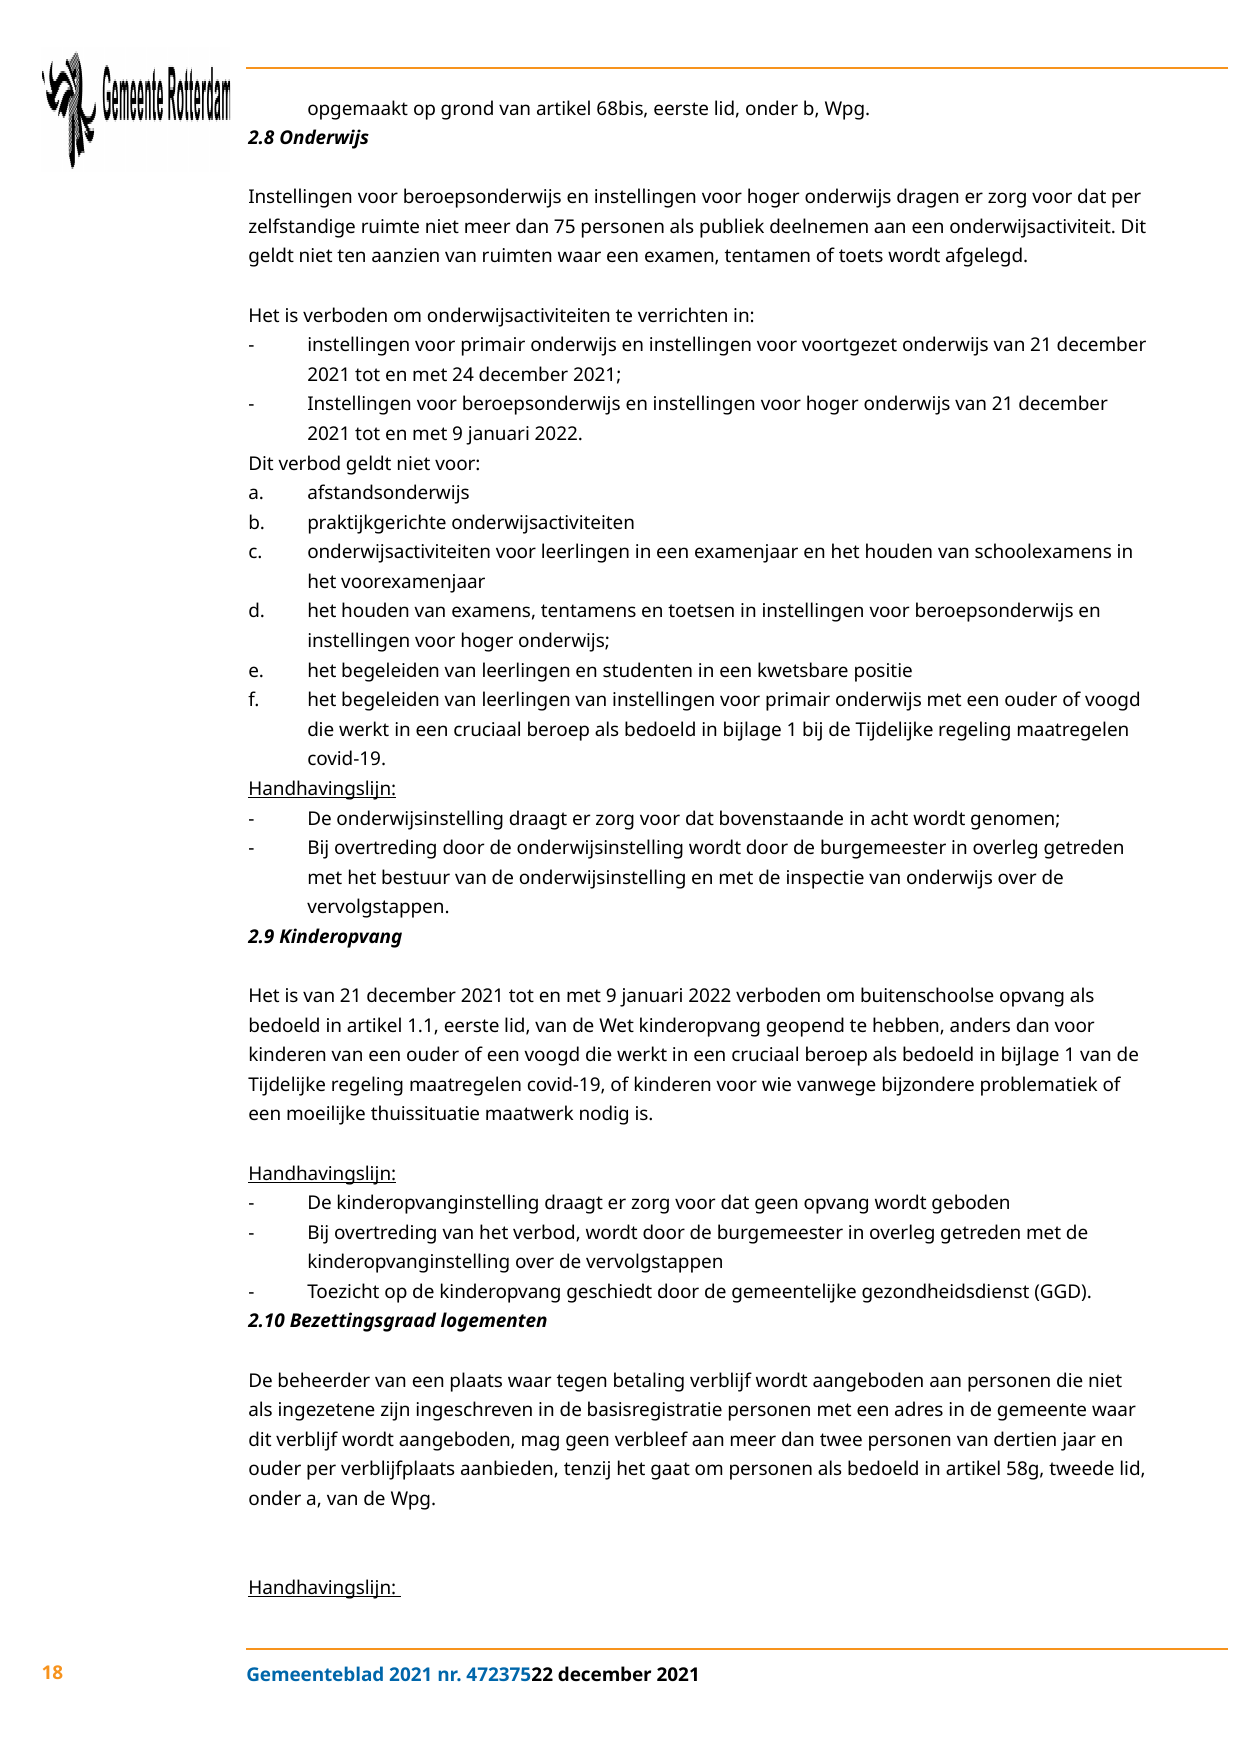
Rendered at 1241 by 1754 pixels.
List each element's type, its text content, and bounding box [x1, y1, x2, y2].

list het houden van examens, tentamens en toetsen in instellingen voor beroepsonderwijs en instellingen voor hoger onderwijs; [248, 598, 1152, 653]
list Instellingen voor beroepsonderwijs en instellingen voor hoger onderwijs van 21 december 2021 tot en met 9 januari 2022. [248, 391, 1152, 446]
list Toezicht op de kinderopvang geschiedt door de gemeentelijke gezondheidsdienst (GGD). [248, 1278, 1152, 1304]
list onderwijsactiviteiten voor leerlingen in een examenjaar en het houden van schoolexamens in het voorexamenjaar [248, 538, 1152, 594]
list afstandsonderwijs [248, 479, 1152, 505]
text Handhavingslijn: [248, 1160, 1152, 1186]
text Het is verboden om onderwijsactiviteiten te verrichten in: [248, 302, 1152, 328]
list Bij overtreding van het verbod, wordt door de burgemeester in overleg getreden met de kinderopvanginstelling over de vervolgstappen [248, 1219, 1152, 1274]
text 2.10 Bezettingsgraad logementen [248, 1308, 1152, 1333]
list het begeleiden van leerlingen van instellingen voor primair onderwijs met een ouder of voogd die werkt in een cruciaal beroep als bedoeld in bijlage 1 bij de Tijdelijke regeling maatregelen covid-19. [248, 686, 1152, 771]
text Handhavingslijn: [248, 1574, 1152, 1600]
text 2.8 Onderwijs [248, 124, 1152, 150]
text Handhavingslijn: [248, 775, 1152, 801]
list het begeleiden van leerlingen en studenten in een kwetsbare positie [248, 657, 1152, 683]
text Instellingen voor beroepsonderwijs en instellingen voor hoger onderwijs dragen er zorg voor dat per zelfstandige ruimte niet meer dan 75 personen als publiek deelnemen aan een onderwijsactiviteit. Dit geldt niet ten aanzien van ruimten waar een examen, tentamen of toets wordt afgelegd. [248, 183, 1152, 268]
list opgemaakt op grond van artikel 68bis, eerste lid, onder b, Wpg. [248, 95, 1152, 121]
list De onderwijsinstelling draagt er zorg voor dat bovenstaande in acht wordt genomen; [248, 805, 1152, 831]
list Bij overtreding door de onderwijsinstelling wordt door de burgemeester in overleg getreden met het bestuur van de onderwijsinstelling en met de inspectie van onderwijs over de vervolgstappen. [248, 834, 1152, 919]
list instellingen voor primair onderwijs en instellingen voor voortgezet onderwijs van 21 december 2021 tot en met 24 december 2021; [248, 331, 1152, 387]
text De beheerder van een plaats waar tegen betaling verblijf wordt aangeboden aan personen die niet als ingezetene zijn ingeschreven in de basisregistratie personen met een adres in de gemeente waar dit verblijf wordt aangeboden, mag geen verbleef aan meer dan twee personen van dertien jaar en ouder per verblijfplaats aanbieden, tenzij het gaat om personen als bedoeld in artikel 58g, tweede lid, onder a, van de Wpg. [248, 1367, 1152, 1511]
text Het is van 21 december 2021 tot en met 9 januari 2022 verboden om buitenschoolse opvang als bedoeld in artikel 1.1, eerste lid, van de Wet kinderopvang geopend te hebben, anders dan voor kinderen van een ouder of een voogd die werkt in een cruciaal beroep als bedoeld in bijlage 1 van de Tijdelijke regeling maatregelen covid-19, of kinderen voor wie vanwege bijzondere problematiek of een moeilijke thuissituatie maatwerk nodig is. [248, 982, 1152, 1126]
picture [41, 47, 231, 172]
text 2.9 Kinderopvang [248, 923, 1152, 949]
list praktijkgerichte onderwijsactiviteiten [248, 509, 1152, 535]
text Dit verbod geldt niet voor: [248, 450, 1152, 476]
list De kinderopvanginstelling draagt er zorg voor dat geen opvang wordt geboden [248, 1189, 1152, 1215]
